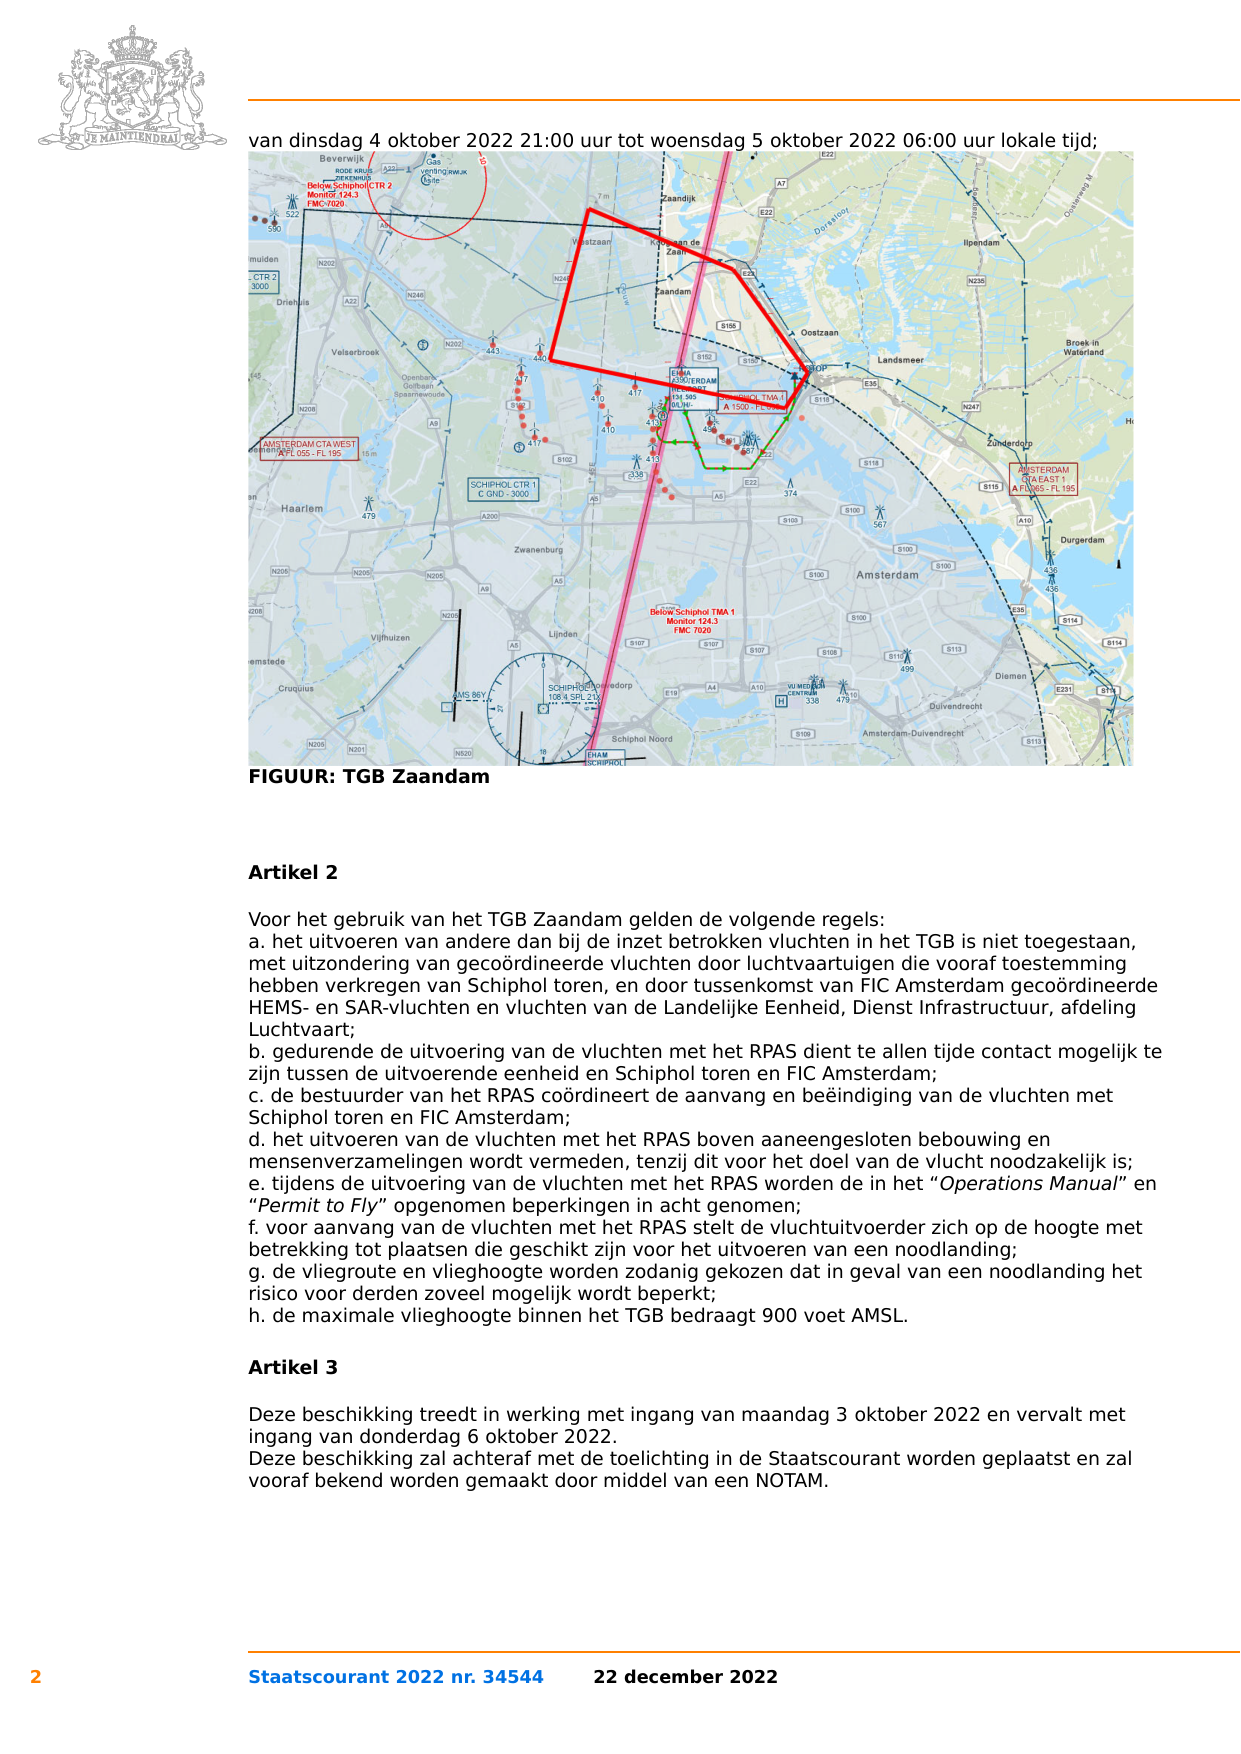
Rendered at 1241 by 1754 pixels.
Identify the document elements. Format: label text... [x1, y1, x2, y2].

text van dinsdag 4 oktober 2022 21:00 uur tot woensdag 5 oktober 2022 06:00 uur lokale tijd; FIGUUR: TGB Zaandam [248, 130, 1163, 832]
picture [248, 151, 1134, 766]
text g. de vliegroute en vlieghoogte worden zodanig gekozen dat in geval van een noodlanding het risico voor derden zoveel mogelijk wordt beperkt; [248, 1261, 1163, 1304]
text b. gedurende de uitvoering van de vluchten met het RPAS dient te allen tijde contact mogelijk te zijn tussen de uitvoerende eenheid en Schiphol toren en FIC Amsterdam; [248, 1041, 1163, 1085]
text e. tijdens de uitvoering van de vluchten met het RPAS worden de in het “Operations Manual” en “Permit to Fly” opgenomen beperkingen in acht genomen; [248, 1173, 1163, 1217]
text f. voor aanvang van de vluchten met het RPAS stelt de vluchtuitvoerder zich op de hoogte met betrekking tot plaatsen die geschikt zijn voor het uitvoeren van een noodlanding; [248, 1217, 1163, 1261]
text Deze beschikking zal achteraf met de toelichting in de Staatscourant worden geplaatst en zal vooraf bekend worden gemaakt door middel van een NOTAM. [248, 1447, 1163, 1491]
text a. het uitvoeren van andere dan bij de inzet betrokken vluchten in het TGB is niet toegestaan, met uitzondering van gecoördineerde vluchten door luchtvaartuigen die vooraf toestemming hebben verkregen van Schiphol toren, en door tussenkomst van FIC Amsterdam gecoördineerde HEMS- en SAR-vluchten en vluchten van de Landelijke Eenheid, Dienst Infrastructuur, afdeling Luchtvaart; [248, 931, 1163, 1041]
text Deze beschikking treedt in werking met ingang van maandag 3 oktober 2022 en vervalt met ingang van donderdag 6 oktober 2022. [248, 1403, 1163, 1447]
subtitle Artikel 2 [248, 862, 1163, 884]
text h. de maximale vlieghoogte binnen het TGB bedraagt 900 voet AMSL. [248, 1304, 1163, 1327]
picture [38, 25, 227, 150]
text Voor het gebruik van het TGB Zaandam gelden de volgende regels: [248, 909, 1163, 931]
text c. de bestuurder van het RPAS coördineert de aanvang en beëindiging van de vluchten met Schiphol toren en FIC Amsterdam; [248, 1085, 1163, 1129]
text d. het uitvoeren van de vluchten met het RPAS boven aaneengesloten bebouwing en mensenverzamelingen wordt vermeden, tenzij dit voor het doel van de vlucht noodzakelijk is; [248, 1129, 1163, 1173]
subtitle Artikel 3 [248, 1357, 1163, 1378]
